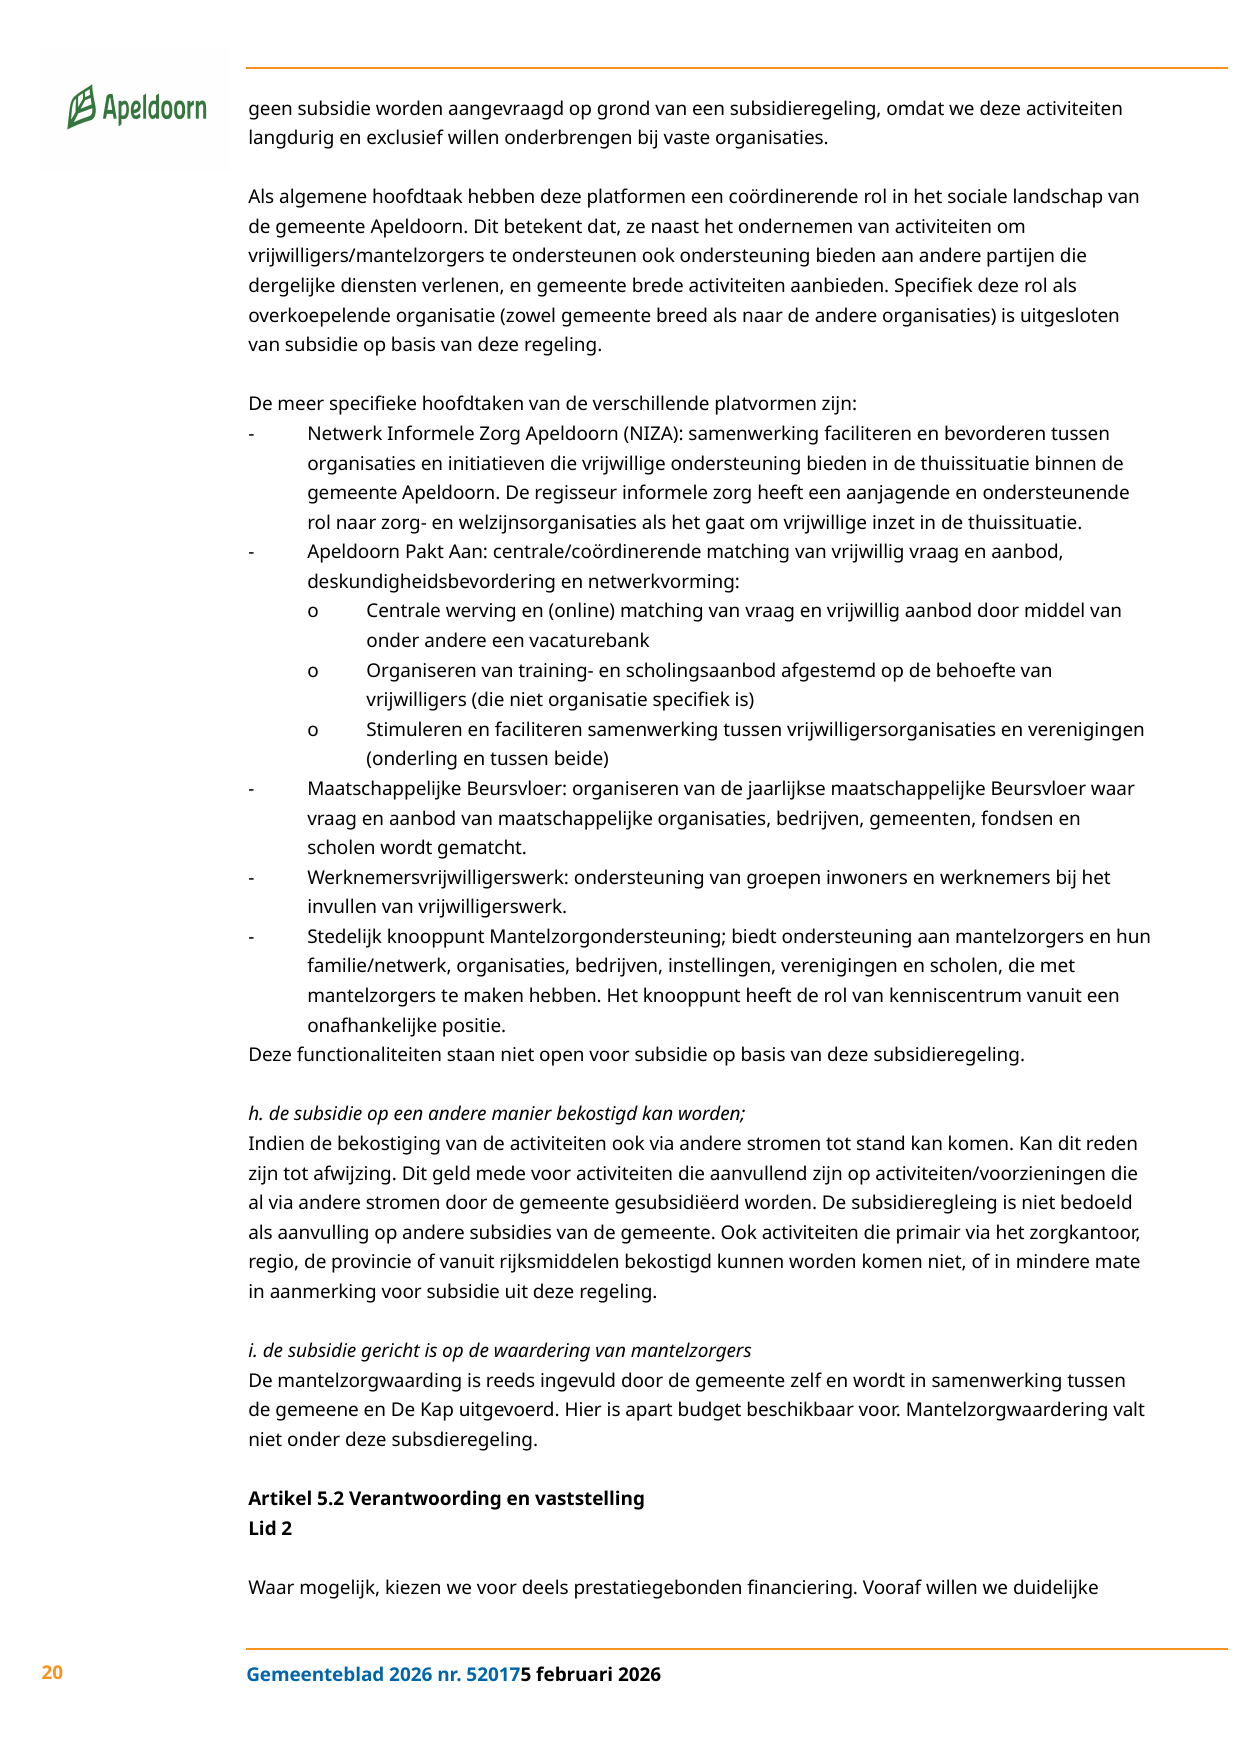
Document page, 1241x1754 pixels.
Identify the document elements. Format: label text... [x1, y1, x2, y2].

text Indien de bekostiging van de activiteiten ook via andere stromen tot stand kan komen. Kan dit reden zijn tot afwijzing. Dit geld mede voor activiteiten die aanvullend zijn op activiteiten/voorzieningen die al via andere stromen door de gemeente gesubsidiëerd worden. De subsidieregleing is niet bedoeld als aanvulling op andere subsidies van de gemeente. Ook activiteiten die primair via het zorgkantoor, regio, de provincie of vanuit rijksmiddelen bekostigd kunnen worden komen niet, of in mindere mate in aanmerking voor subsidie uit deze regeling. [248, 1130, 1152, 1304]
text Lid 2 [248, 1515, 1152, 1541]
list Maatschappelijke Beursvloer: organiseren van de jaarlijkse maatschappelijke Beursvloer waar vraag en aanbod van maatschappelijke organisaties, bedrijven, gemeenten, fondsen en scholen wordt gematcht. [248, 775, 1152, 860]
list Werknemersvrijwilligerswerk: ondersteuning van groepen inwoners en werknemers bij het invullen van vrijwilligerswerk. [248, 864, 1152, 919]
picture [41, 47, 231, 172]
list Stedelijk knooppunt Mantelzorgondersteuning; biedt ondersteuning aan mantelzorgers en hun familie/netwerk, organisaties, bedrijven, instellingen, verenigingen en scholen, die met mantelzorgers te maken hebben. Het knooppunt heeft de rol van kenniscentrum vanuit een onafhankelijke positie. [248, 923, 1152, 1038]
text De meer specifieke hoofdtaken van de verschillende platvormen zijn: [248, 391, 1152, 416]
text Deze functionaliteiten staan niet open voor subsidie op basis van deze subsidieregeling. [248, 1041, 1152, 1067]
list Stimuleren en faciliteren samenwerking tussen vrijwilligersorganisaties en verenigingen (onderling en tussen beide) [307, 716, 1152, 771]
text De mantelzorgwaarding is reeds ingevuld door de gemeente zelf en wordt in samenwerking tussen de gemeene en De Kap uitgevoerd. Hier is apart budget beschikbaar voor. Mantelzorgwaardering valt niet onder deze subsdieregeling. [248, 1367, 1152, 1452]
list Netwerk Informele Zorg Apeldoorn (NIZA): samenwerking faciliteren en bevorderen tussen organisaties en initiatieven die vrijwillige ondersteuning bieden in de thuissituatie binnen de gemeente Apeldoorn. De regisseur informele zorg heeft een aanjagende en ondersteunende rol naar zorg- en welzijnsorganisaties als het gaat om vrijwillige inzet in de thuissituatie. [248, 420, 1152, 535]
text Als algemene hoofdtaak hebben deze platformen een coördinerende rol in het sociale landschap van de gemeente Apeldoorn. Dit betekent dat, ze naast het ondernemen van activiteiten om vrijwilligers/mantelzorgers te ondersteunen ook ondersteuning bieden aan andere partijen die dergelijke diensten verlenen, en gemeente brede activiteiten aanbieden. Specifiek deze rol als overkoepelende organisatie (zowel gemeente breed als naar de andere organisaties) is uitgesloten van subsidie op basis van deze regeling. [248, 183, 1152, 357]
text geen subsidie worden aangevraagd op grond van een subsidieregeling, omdat we deze activiteiten langdurig en exclusief willen onderbrengen bij vaste organisaties. [248, 95, 1152, 150]
text i. de subsidie gericht is op de waardering van mantelzorgers [248, 1337, 1152, 1363]
text h. de subsidie op een andere manier bekostigd kan worden; [248, 1101, 1152, 1126]
text Waar mogelijk, kiezen we voor deels prestatiegebonden financiering. Vooraf willen we duidelijke [248, 1574, 1152, 1600]
list Organiseren van training- en scholingsaanbod afgestemd op de behoefte van vrijwilligers (die niet organisatie specifiek is) [307, 657, 1152, 712]
list Centrale werving en (online) matching van vraag en vrijwillig aanbod door middel van onder andere een vacaturebank [307, 598, 1152, 653]
text Artikel 5.2 Verantwoording en vaststelling [248, 1485, 1152, 1511]
list Apeldoorn Pakt Aan: centrale/coördinerende matching van vrijwillig vraag en aanbod, deskundigheidsbevordering en netwerkvorming: [248, 538, 1152, 594]
